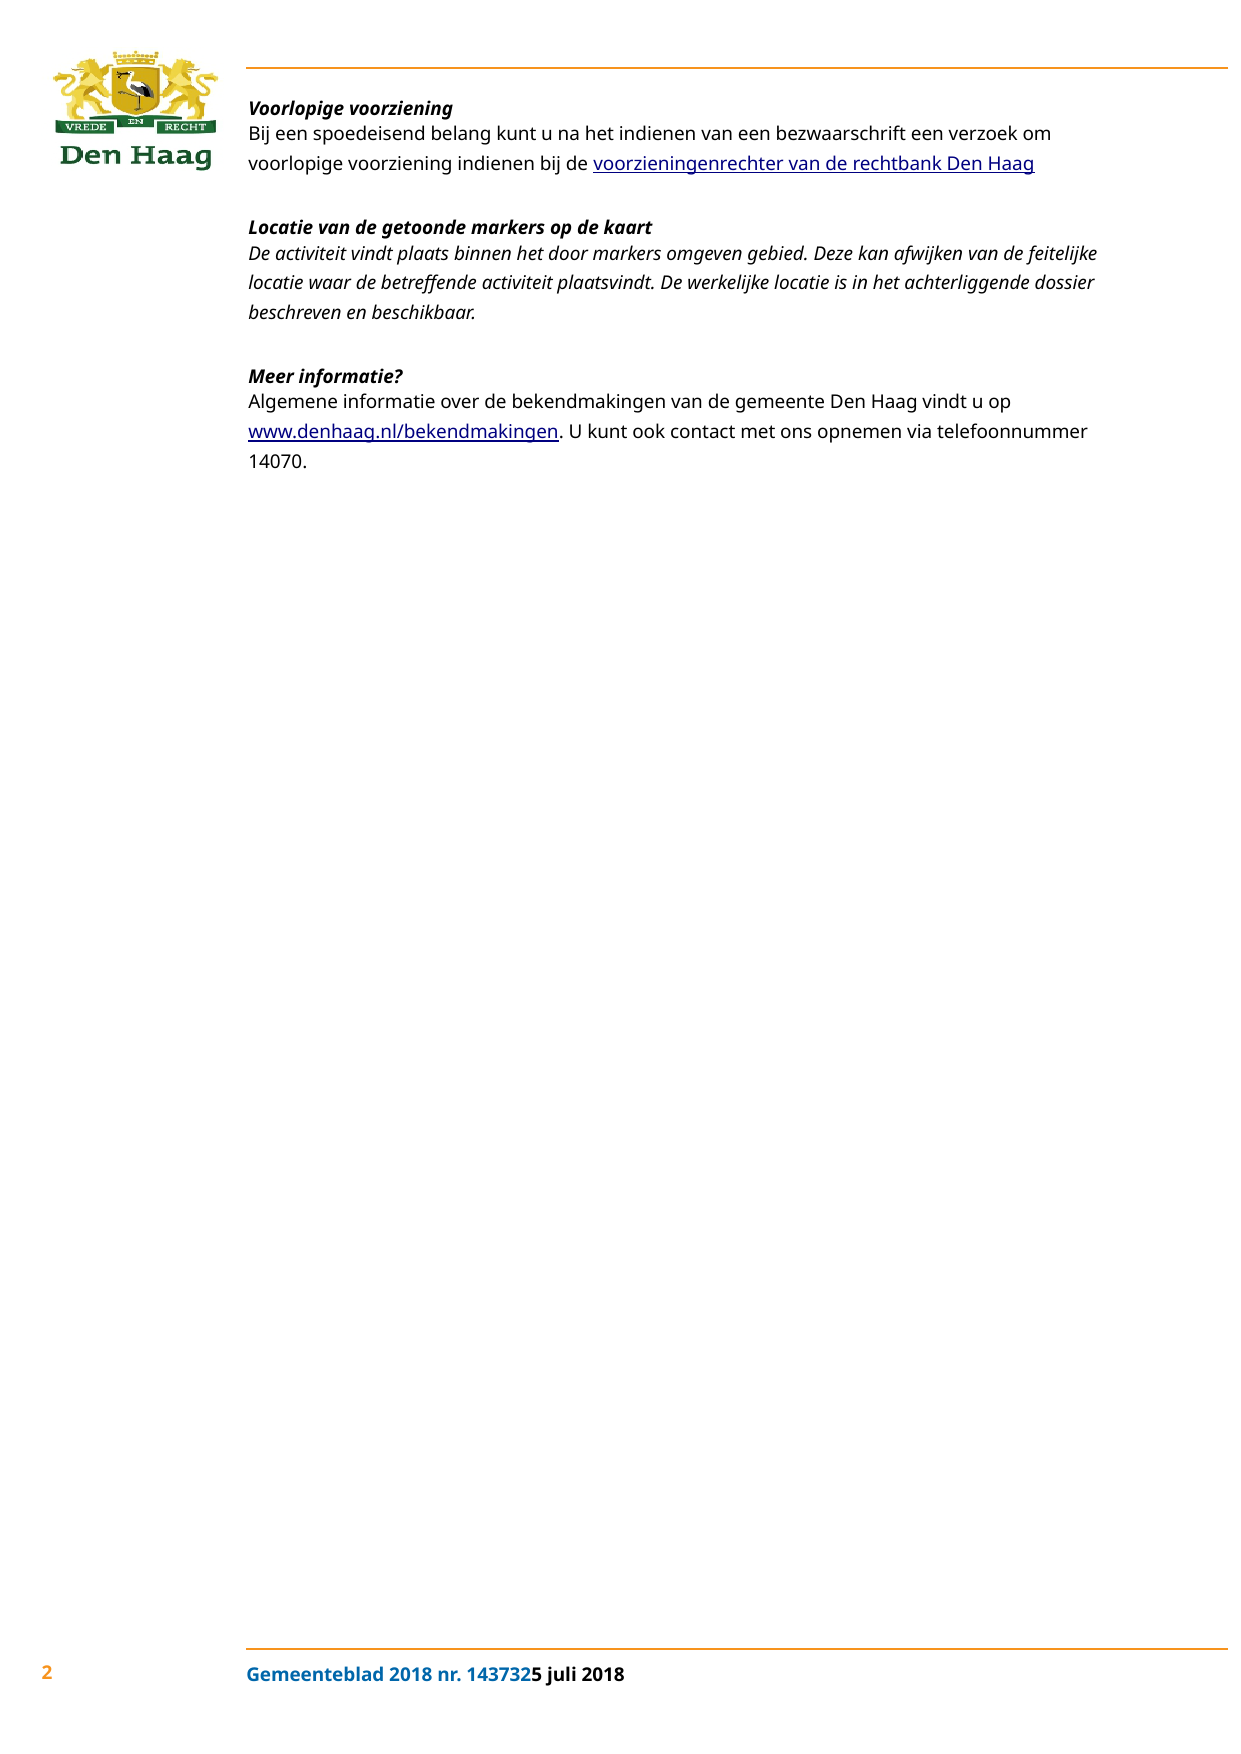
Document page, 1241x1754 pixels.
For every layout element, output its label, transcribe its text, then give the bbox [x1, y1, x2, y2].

text Algemene informatie over de bekendmakingen van de gemeente Den Haag vindt u op www.denhaag.nl/bekendmakingen. U kunt ook contact met ons opnemen via telefoonnummer 14070. [248, 389, 1152, 473]
text Meer informatie? [248, 363, 1152, 389]
picture [41, 47, 231, 172]
text Voorlopige voorziening [248, 95, 1152, 121]
text Bij een spoedeisend belang kunt u na het indienen van een bezwaarschrift een verzoek om voorlopige voorziening indienen bij de voorzieningenrechter van de rechtbank Den Haag [248, 121, 1152, 176]
text Locatie van de getoonde markers op de kaart [248, 214, 1152, 240]
text De activiteit vindt plaats binnen het door markers omgeven gebied. Deze kan afwijken van de feitelijke locatie waar de betreffende activiteit plaatsvindt. De werkelijke locatie is in het achterliggende dossier beschreven en beschikbaar. [248, 240, 1152, 325]
